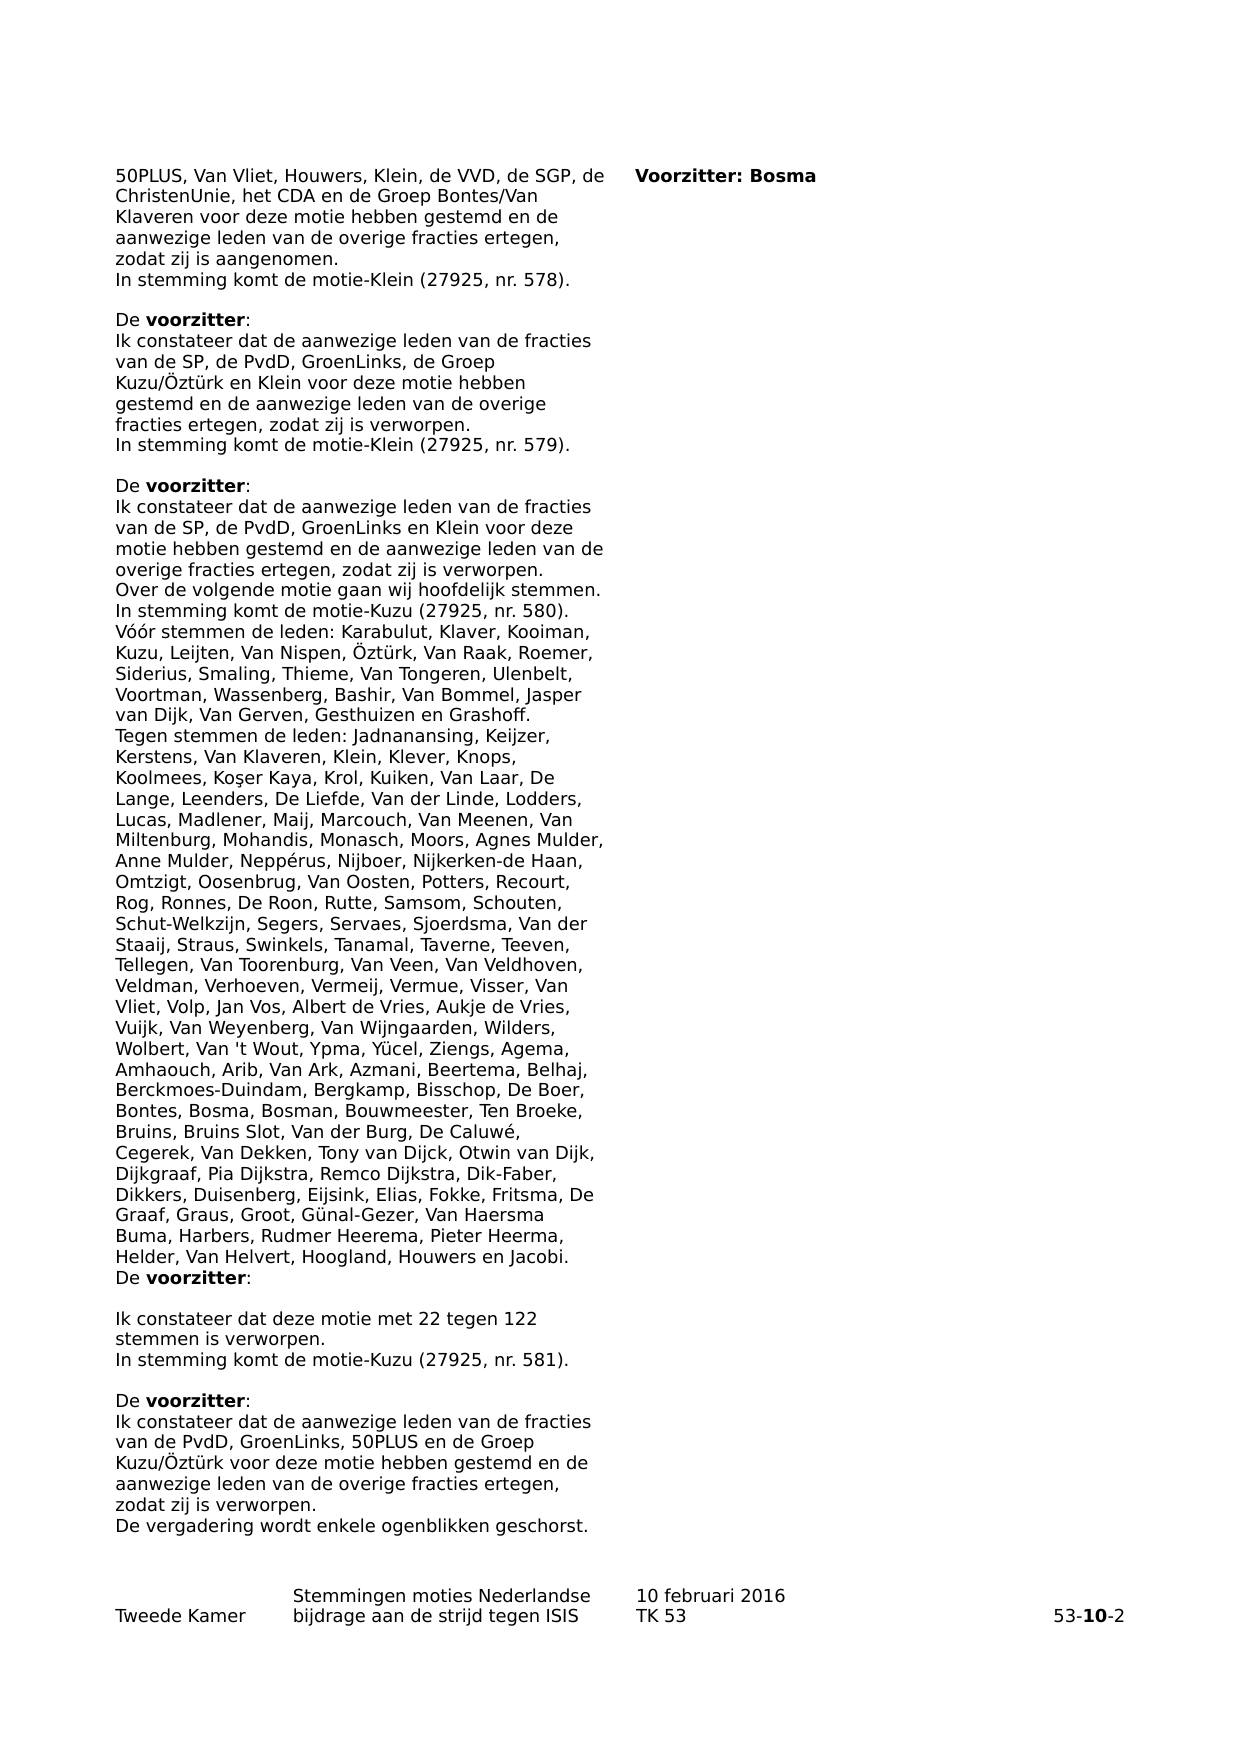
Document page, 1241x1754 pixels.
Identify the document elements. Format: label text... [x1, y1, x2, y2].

text De voorzitter: [115, 1391, 605, 1411]
text In stemming komt de motie-Kuzu (27925, nr. 581). [115, 1350, 605, 1371]
text 50PLUS, Van Vliet, Houwers, Klein, de VVD, de SGP, de ChristenUnie, het CDA en de Groep Bontes/Van Klaveren voor deze motie hebben gestemd en de aanwezige leden van de overige fracties ertegen, zodat zij is aangenomen. [115, 165, 605, 269]
text Ik constateer dat de aanwezige leden van de fracties van de SP, de PvdD, GroenLinks en Klein voor deze motie hebben gestemd en de aanwezige leden van de overige fracties ertegen, zodat zij is verworpen. [115, 497, 605, 580]
text Voorzitter: Bosma [635, 165, 1125, 186]
text De vergadering wordt enkele ogenblikken geschorst. [115, 1516, 605, 1536]
text Ik constateer dat de aanwezige leden van de fracties van de PvdD, GroenLinks, 50PLUS en de Groep Kuzu/Öztürk voor deze motie hebben gestemd en de aanwezige leden van de overige fracties ertegen, zodat zij is verworpen. [115, 1411, 605, 1516]
text De voorzitter: [115, 476, 605, 497]
text De voorzitter: [115, 310, 605, 331]
text De voorzitter: [115, 1268, 605, 1288]
text Ik constateer dat deze motie met 22 tegen 122 stemmen is verworpen. [115, 1308, 605, 1350]
text Vóór stemmen de leden: Karabulut, Klaver, Kooiman, Kuzu, Leijten, Van Nispen, Öztürk, Van Raak, Roemer, Siderius, Smaling, Thieme, Van Tongeren, Ulenbelt, Voortman, Wassenberg, Bashir, Van Bommel, Jasper van Dijk, Van Gerven, Gesthuizen en Grashoff. [115, 622, 605, 726]
text Tegen stemmen de leden: Jadnanansing, Keijzer, Kerstens, Van Klaveren, Klein, Klever, Knops, Koolmees, Koşer Kaya, Krol, Kuiken, Van Laar, De Lange, Leenders, De Liefde, Van der Linde, Lodders, Lucas, Madlener, Maij, Marcouch, Van Meenen, Van Miltenburg, Mohandis, Monasch, Moors, Agnes Mulder, Anne Mulder, Neppérus, Nijboer, Nijkerken-de Haan, Omtzigt, Oosenbrug, Van Oosten, Potters, Recourt, Rog, Ronnes, De Roon, Rutte, Samsom, Schouten, Schut-Welkzijn, Segers, Servaes, Sjoerdsma, Van der Staaij, Straus, Swinkels, Tanamal, Taverne, Teeven, Tellegen, Van Toorenburg, Van Veen, Van Veldhoven, Veldman, Verhoeven, Vermeij, Vermue, Visser, Van Vliet, Volp, Jan Vos, Albert de Vries, Aukje de Vries, Vuijk, Van Weyenberg, Van Wijngaarden, Wilders, Wolbert, Van 't Wout, Ypma, Yücel, Ziengs, Agema, Amhaouch, Arib, Van Ark, Azmani, Beertema, Belhaj, Berckmoes-Duindam, Bergkamp, Bisschop, De Boer, Bontes, Bosma, Bosman, Bouwmeester, Ten Broeke, Bruins, Bruins Slot, Van der Burg, De Caluwé, Cegerek, Van Dekken, Tony van Dijck, Otwin van Dijk, Dijkgraaf, Pia Dijkstra, Remco Dijkstra, Dik-Faber, Dikkers, Duisenberg, Eijsink, Elias, Fokke, Fritsma, De Graaf, Graus, Groot, Günal-Gezer, Van Haersma Buma, Harbers, Rudmer Heerema, Pieter Heerma, Helder, Van Helvert, Hoogland, Houwers en Jacobi. [115, 726, 605, 1268]
text Ik constateer dat de aanwezige leden van de fracties van de SP, de PvdD, GroenLinks, de Groep Kuzu/Öztürk en Klein voor deze motie hebben gestemd en de aanwezige leden van de overige fracties ertegen, zodat zij is verworpen. [115, 331, 605, 435]
text In stemming komt de motie-Kuzu (27925, nr. 580). [115, 601, 605, 622]
text In stemming komt de motie-Klein (27925, nr. 579). [115, 435, 605, 456]
text In stemming komt de motie-Klein (27925, nr. 578). [115, 269, 605, 290]
text Over de volgende motie gaan wij hoofdelijk stemmen. [115, 580, 605, 601]
